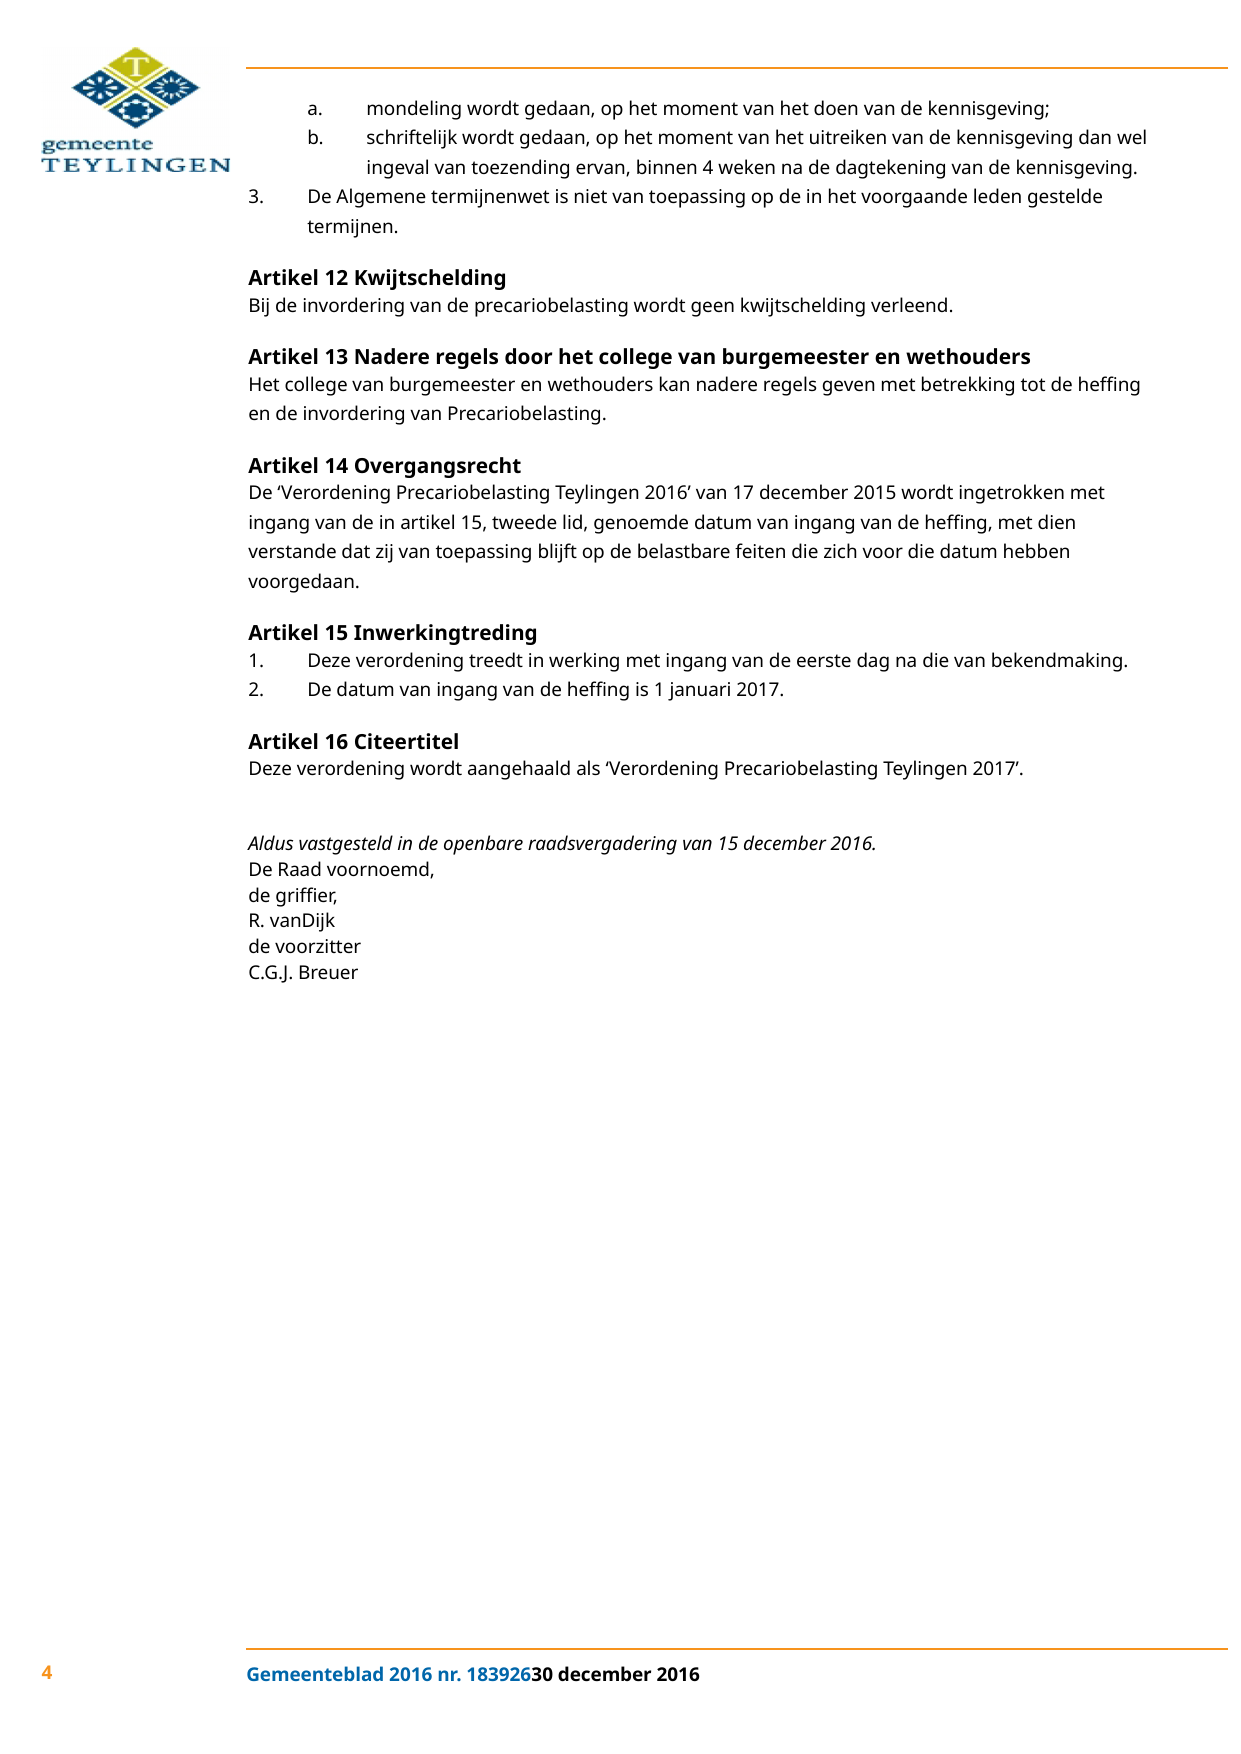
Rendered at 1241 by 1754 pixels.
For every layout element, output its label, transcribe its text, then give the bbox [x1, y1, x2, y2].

text de griffier, [248, 882, 1152, 908]
text De Raad voornoemd, [248, 856, 1152, 882]
text C.G.J. Breuer [248, 959, 1152, 985]
text Artikel 13 Nadere regels door het college van burgemeester en wethouders [248, 342, 1152, 371]
list De datum van ingang van de heffing is 1 januari 2017. [248, 676, 1152, 702]
text Artikel 12 Kwijtschelding [248, 263, 1152, 292]
list De Algemene termijnenwet is niet van toepassing op de in het voorgaande leden gestelde termijnen. [248, 183, 1152, 239]
text Artikel 16 Citeertitel [248, 727, 1152, 755]
list schriftelijk wordt gedaan, op het moment van het uitreiken van de kennisgeving dan wel ingeval van toezending ervan, binnen 4 weken na de dagtekening van de kennisgeving. [307, 124, 1152, 180]
text Het college van burgemeester en wethouders kan nadere regels geven met betrekking tot de heffing en de invordering van Precariobelasting. [248, 371, 1152, 426]
list Deze verordening treedt in werking met ingang van de eerste dag na die van bekendmaking. [248, 647, 1152, 673]
text de voorzitter [248, 933, 1152, 959]
text Artikel 15 Inwerkingtreding [248, 618, 1152, 647]
text Artikel 14 Overgangsrecht [248, 451, 1152, 479]
text Deze verordening wordt aangehaald als ‘Verordening Precariobelasting Teylingen 2017’. [248, 755, 1152, 781]
text Aldus vastgesteld in de openbare raadsvergadering van 15 december 2016. [248, 831, 1152, 856]
list mondeling wordt gedaan, op het moment van het doen van de kennisgeving; [307, 95, 1152, 121]
picture [41, 47, 231, 172]
text De ‘Verordening Precariobelasting Teylingen 2016’ van 17 december 2015 wordt ingetrokken met ingang van de in artikel 15, tweede lid, genoemde datum van ingang van de heffing, met dien verstande dat zij van toepassing blijft op de belastbare feiten die zich voor die datum hebben voorgedaan. [248, 479, 1152, 594]
text Bij de invordering van de precariobelasting wordt geen kwijtschelding verleend. [248, 292, 1152, 318]
text R. vanDijk [248, 908, 1152, 933]
